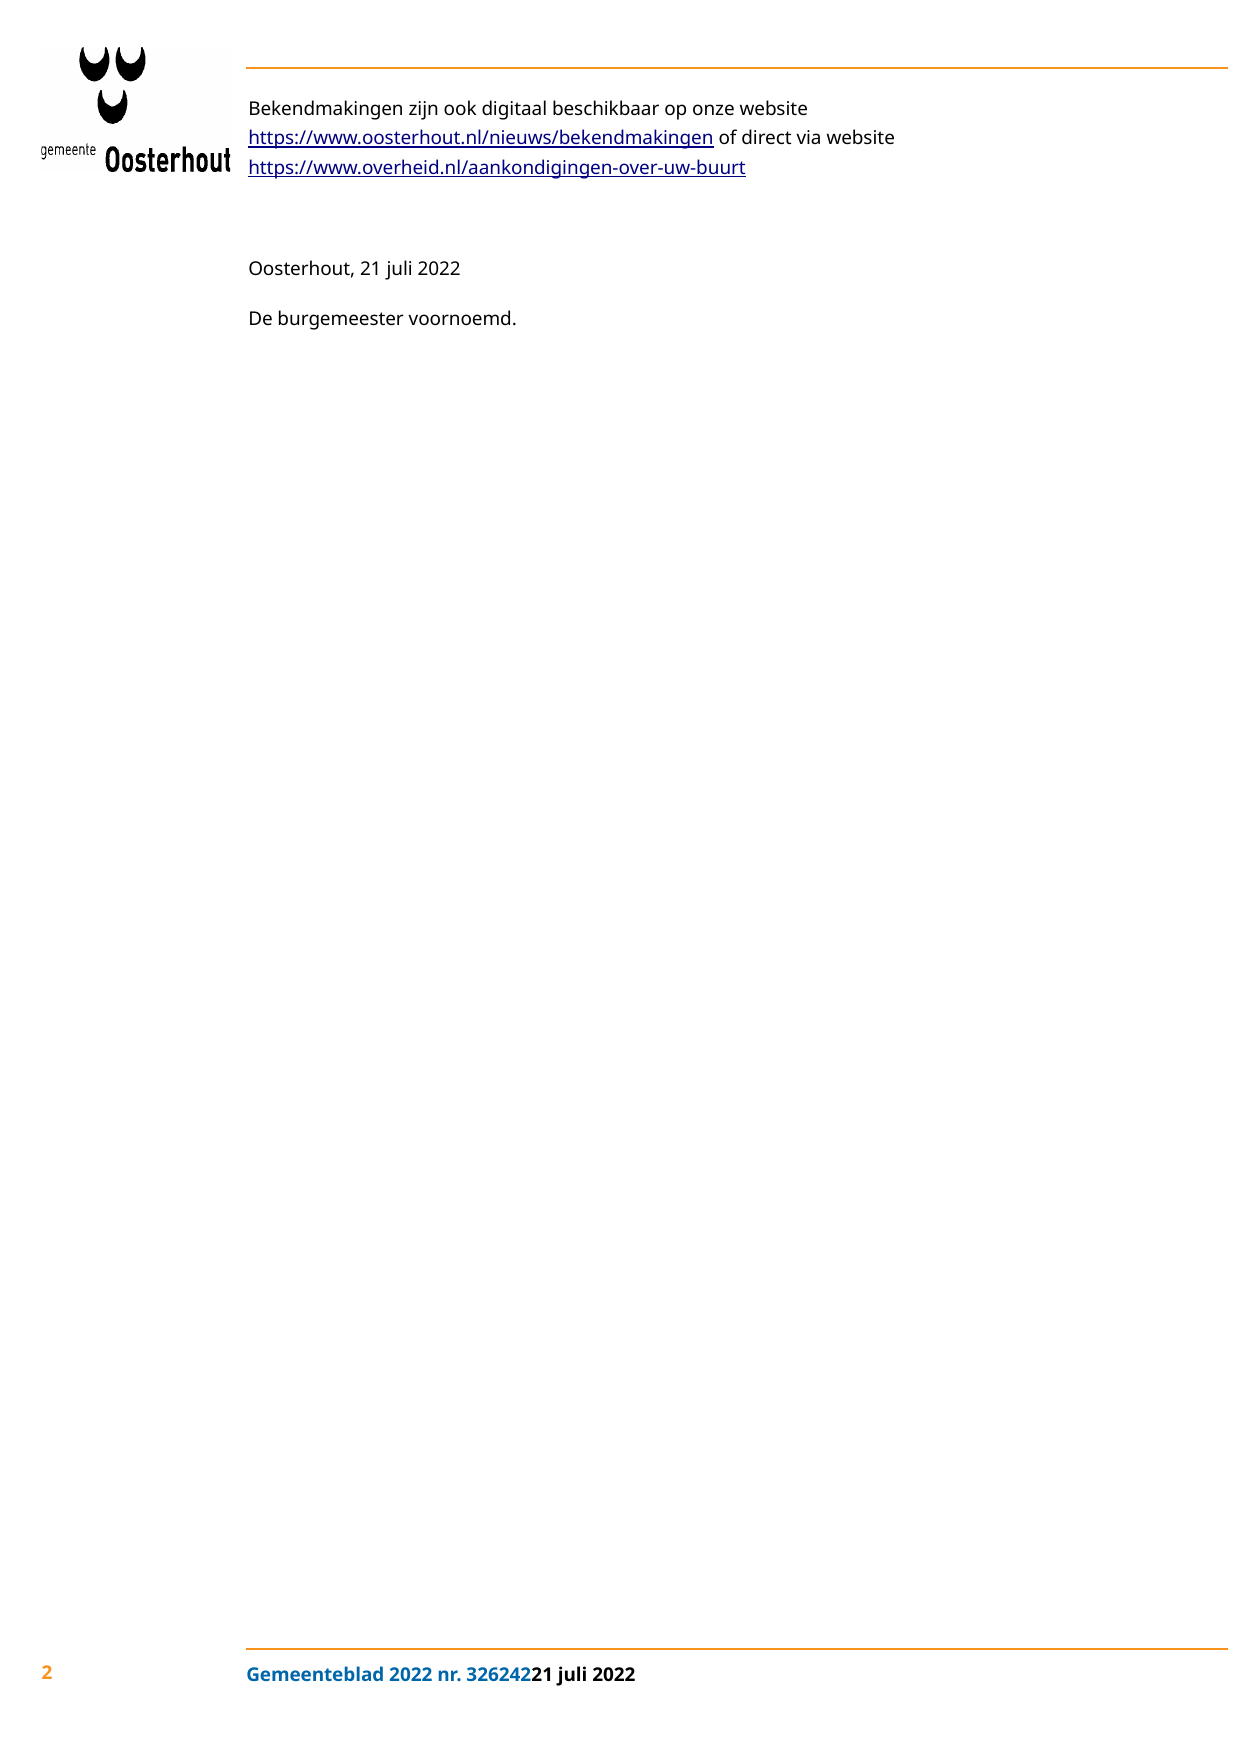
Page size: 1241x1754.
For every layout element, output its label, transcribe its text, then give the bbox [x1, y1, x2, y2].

text De burgemeester voornoemd. [248, 305, 1152, 331]
text Bekendmakingen zijn ook digitaal beschikbaar op onze website https://www.oosterhout.nl/nieuws/bekendmakingen of direct via website https://www.overheid.nl/aankondigingen-over-uw-buurt [248, 95, 1152, 180]
text Oosterhout, 21 juli 2022 [248, 255, 1152, 281]
picture [41, 47, 231, 172]
